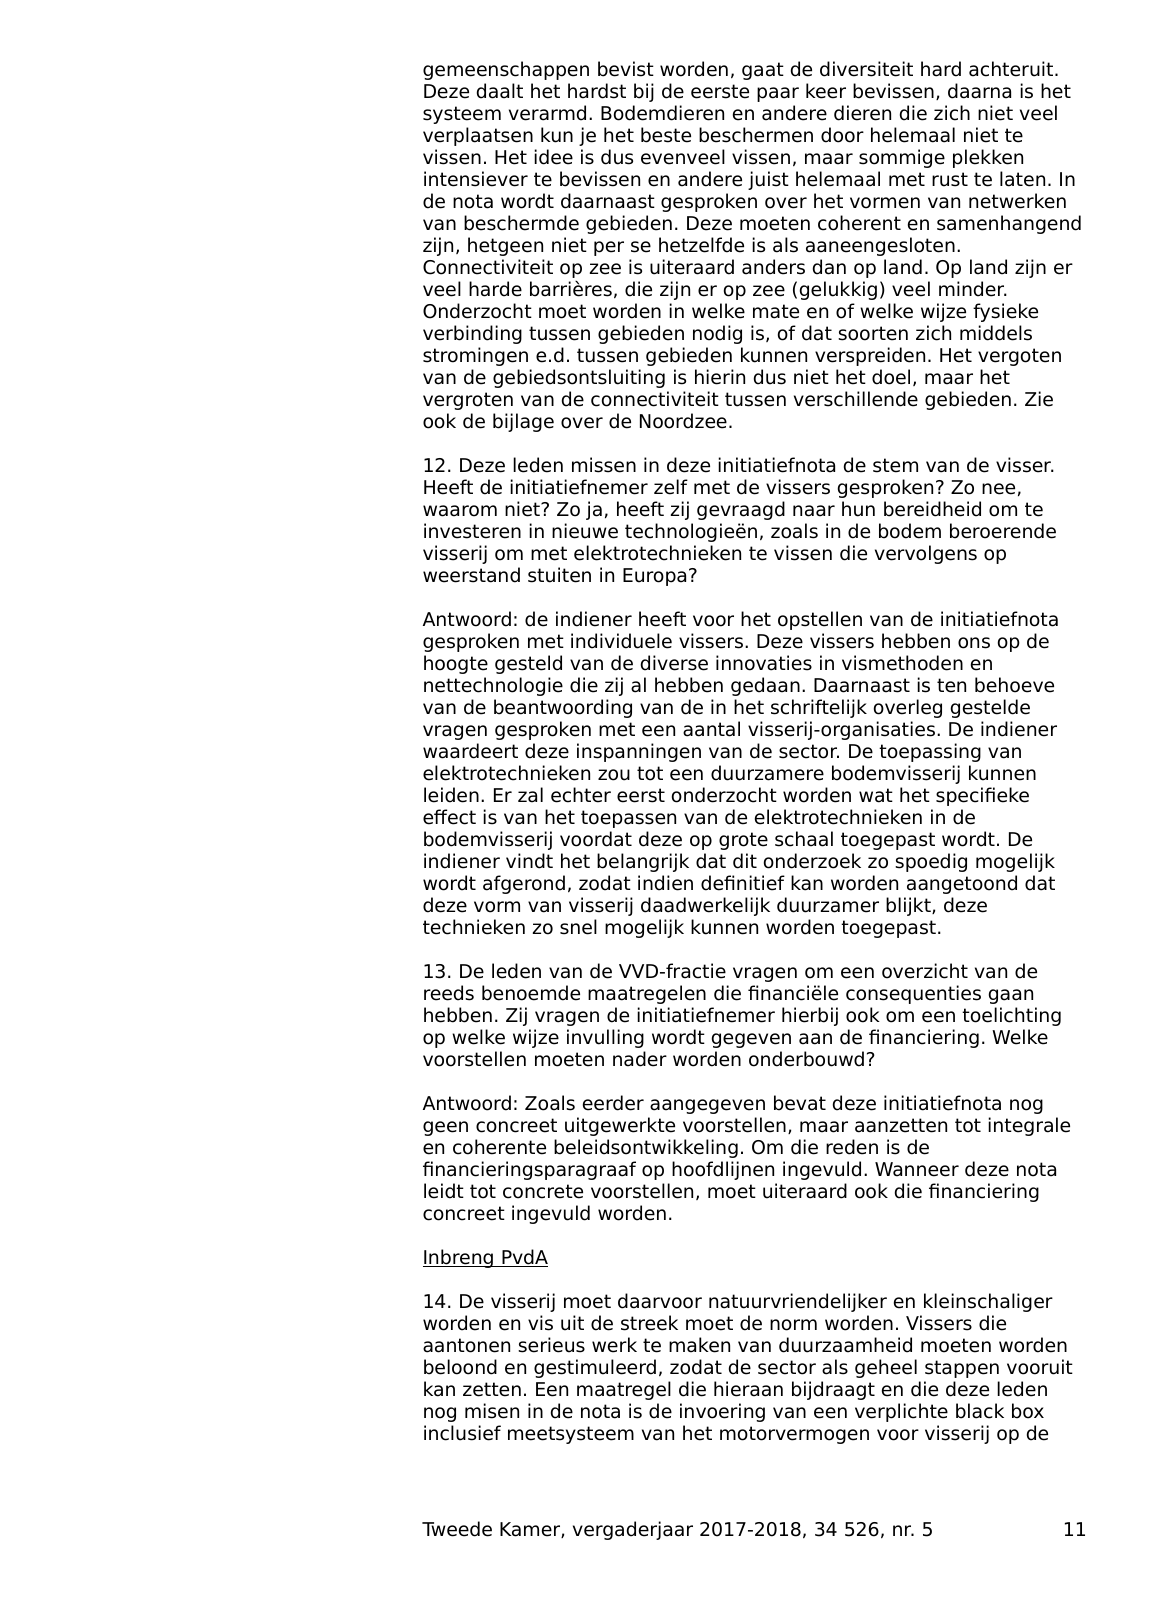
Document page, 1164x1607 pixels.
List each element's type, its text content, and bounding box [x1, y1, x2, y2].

subtitle Inbreng PvdA [422, 1247, 1087, 1269]
text 12. Deze leden missen in deze initiatiefnota de stem van de visser. Heeft de initiatiefnemer zelf met de vissers gesproken? Zo nee, waarom niet? Zo ja, heeft zij gevraagd naar hun bereidheid om te investeren in nieuwe technologieën, zoals in de bodem beroerende visserij om met elektrotechnieken te vissen die vervolgens op weerstand stuiten in Europa? [422, 455, 1087, 587]
text Antwoord: de indiener heeft voor het opstellen van de initiatiefnota gesproken met individuele vissers. Deze vissers hebben ons op de hoogte gesteld van de diverse innovaties in vismethoden en nettechnologie die zij al hebben gedaan. Daarnaast is ten behoeve van de beantwoording van de in het schriftelijk overleg gestelde vragen gesproken met een aantal visserij-organisaties. De indiener waardeert deze inspanningen van de sector. De toepassing van elektrotechnieken zou tot een duurzamere bodemvisserij kunnen leiden. Er zal echter eerst onderzocht worden wat het specifieke effect is van het toepassen van de elektrotechnieken in de bodemvisserij voordat deze op grote schaal toegepast wordt. De indiener vindt het belangrijk dat dit onderzoek zo spoedig mogelijk wordt afgerond, zodat indien definitief kan worden aangetoond dat deze vorm van visserij daadwerkelijk duurzamer blijkt, deze technieken zo snel mogelijk kunnen worden toegepast. [422, 609, 1087, 939]
text gemeenschappen bevist worden, gaat de diversiteit hard achteruit. Deze daalt het hardst bij de eerste paar keer bevissen, daarna is het systeem verarmd. Bodemdieren en andere dieren die zich niet veel verplaatsen kun je het beste beschermen door helemaal niet te vissen. Het idee is dus evenveel vissen, maar sommige plekken intensiever te bevissen en andere juist helemaal met rust te laten. In de nota wordt daarnaast gesproken over het vormen van netwerken van beschermde gebieden. Deze moeten coherent en samenhangend zijn, hetgeen niet per se hetzelfde is als aaneengesloten. Connectiviteit op zee is uiteraard anders dan op land. Op land zijn er veel harde barrières, die zijn er op zee (gelukkig) veel minder. Onderzocht moet worden in welke mate en of welke wijze fysieke verbinding tussen gebieden nodig is, of dat soorten zich middels stromingen e.d. tussen gebieden kunnen verspreiden. Het vergoten van de gebiedsontsluiting is hierin dus niet het doel, maar het vergroten van de connectiviteit tussen verschillende gebieden. Zie ook de bijlage over de Noordzee. [422, 59, 1087, 433]
text 13. De leden van de VVD-fractie vragen om een overzicht van de reeds benoemde maatregelen die financiële consequenties gaan hebben. Zij vragen de initiatiefnemer hierbij ook om een toelichting op welke wijze invulling wordt gegeven aan de financiering. Welke voorstellen moeten nader worden onderbouwd? [422, 961, 1087, 1071]
text Antwoord: Zoals eerder aangegeven bevat deze initiatiefnota nog geen concreet uitgewerkte voorstellen, maar aanzetten tot integrale en coherente beleidsontwikkeling. Om die reden is de financieringsparagraaf op hoofdlijnen ingevuld. Wanneer deze nota leidt tot concrete voorstellen, moet uiteraard ook die financiering concreet ingevuld worden. [422, 1093, 1087, 1225]
text 14. De visserij moet daarvoor natuurvriendelijker en kleinschaliger worden en vis uit de streek moet de norm worden. Vissers die aantonen serieus werk te maken van duurzaamheid moeten worden beloond en gestimuleerd, zodat de sector als geheel stappen vooruit kan zetten. Een maatregel die hieraan bijdraagt en die deze leden nog misen in de nota is de invoering van een verplichte black box inclusief meetsysteem van het motorvermogen voor visserij op de [422, 1291, 1087, 1445]
